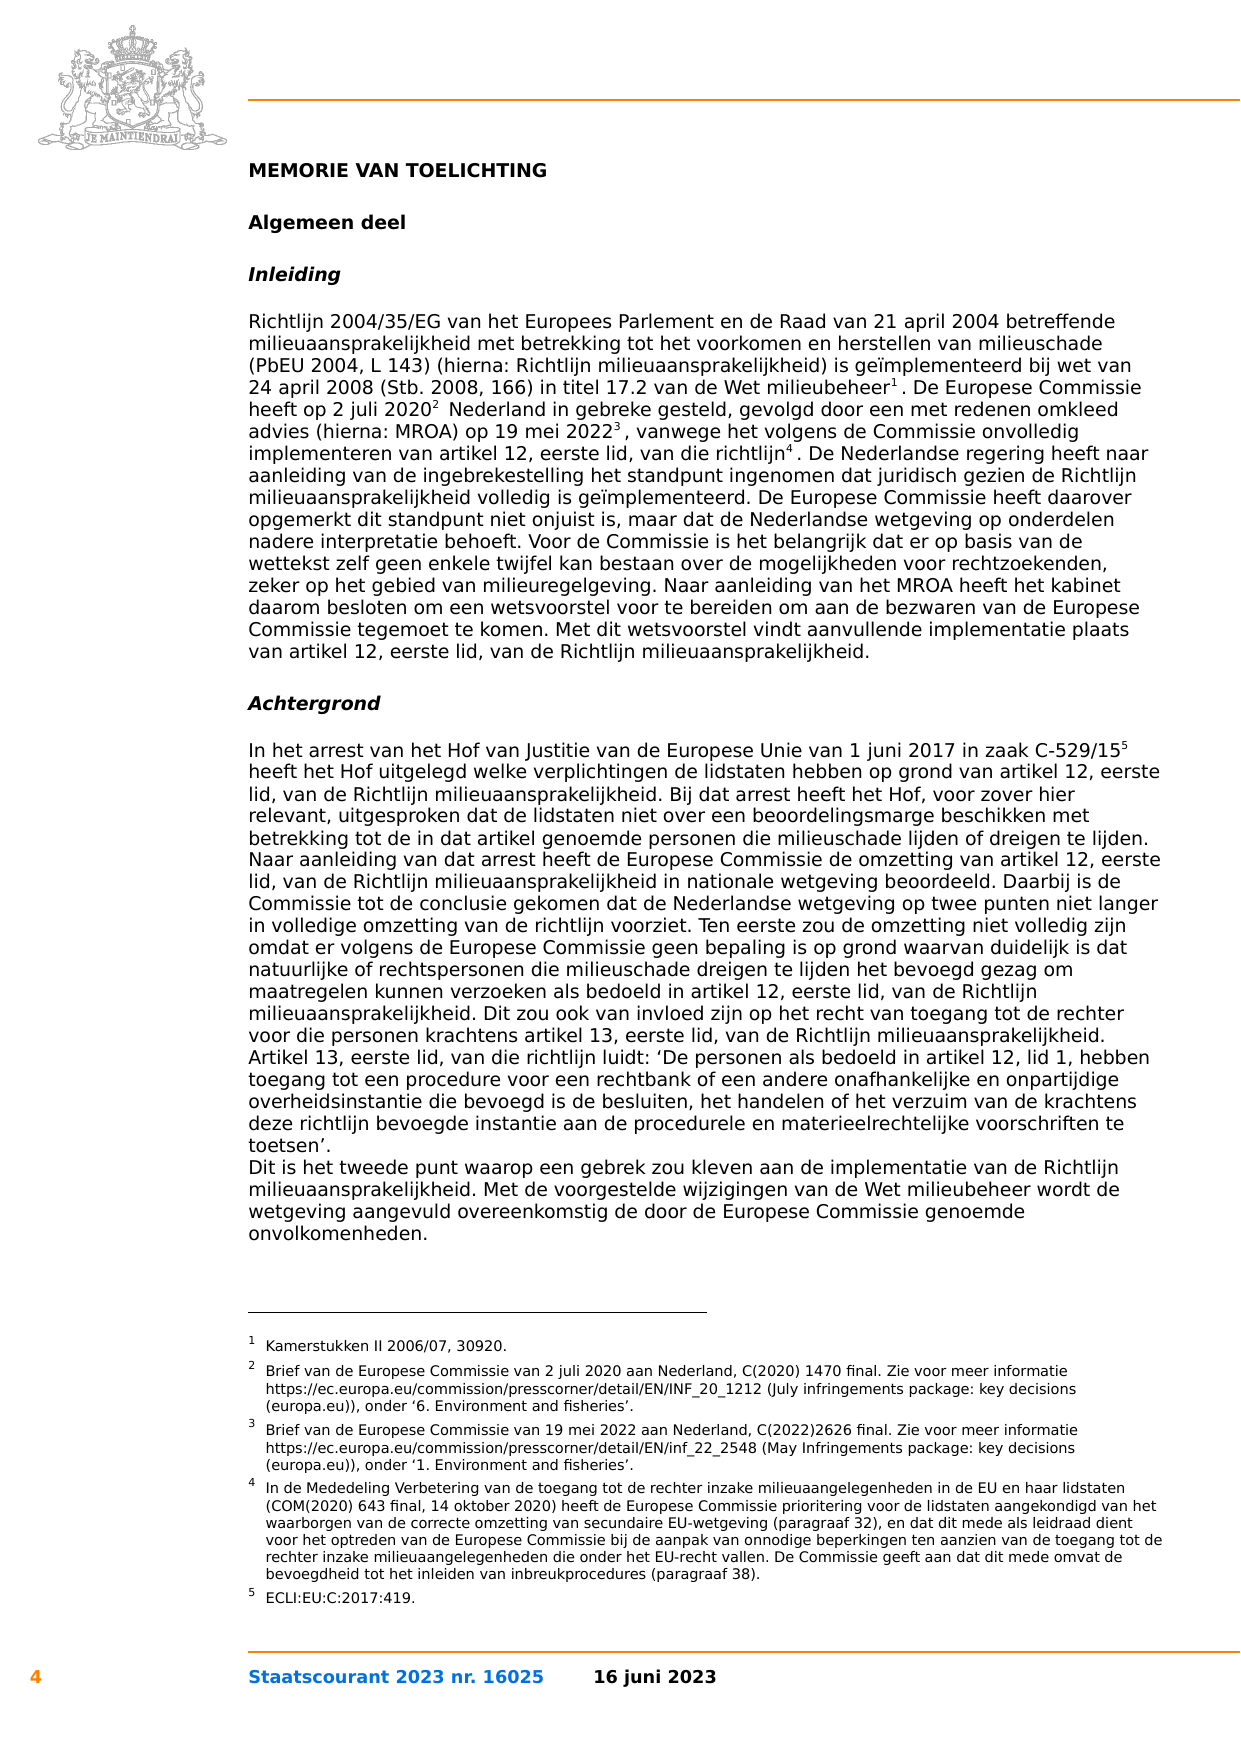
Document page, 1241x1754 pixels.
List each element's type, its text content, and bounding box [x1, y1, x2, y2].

picture [38, 25, 227, 150]
text Richtlijn 2004/35/EG van het Europees Parlement en de Raad van 21 april 2004 betreffende milieuaansprakelijkheid met betrekking tot het voorkomen en herstellen van milieuschade (PbEU 2004, L 143) (hierna: Richtlijn milieuaansprakelijkheid) is geïmplementeerd bij wet van 24 april 2008 (Stb. 2008, 166) in titel 17.2 van de Wet milieubeheer. De Europese Commissie heeft op 2 juli 2020 Nederland in gebreke gesteld, gevolgd door een met redenen omkleed advies (hierna: MROA) op 19 mei 2022, vanwege het volgens de Commissie onvolledig implementeren van artikel 12, eerste lid, van die richtlijn. De Nederlandse regering heeft naar aanleiding van de ingebrekestelling het standpunt ingenomen dat juridisch gezien de Richtlijn milieuaansprakelijkheid volledig is geïmplementeerd. De Europese Commissie heeft daarover opgemerkt dit standpunt niet onjuist is, maar dat de Nederlandse wetgeving op onderdelen nadere interpretatie behoeft. Voor de Commissie is het belangrijk dat er op basis van de wettekst zelf geen enkele twijfel kan bestaan over de mogelijkheden voor rechtzoekenden, zeker op het gebied van milieuregelgeving. Naar aanleiding van het MROA heeft het kabinet daarom besloten om een wetsvoorstel voor te bereiden om aan de bezwaren van de Europese Commissie tegemoet te komen. Met dit wetsvoorstel vindt aanvullende implementatie plaats van artikel 12, eerste lid, van de Richtlijn milieuaansprakelijkheid. [248, 311, 1163, 662]
subtitle Achtergrond [248, 692, 1163, 714]
text ECLI:EU:C:2017:419. [248, 1586, 1163, 1608]
subtitle MEMORIE VAN TOELICHTING [248, 160, 1163, 182]
subtitle Algemeen deel [248, 212, 1163, 234]
text In het arrest van het Hof van Justitie van de Europese Unie van 1 juni 2017 in zaak C‑529/15 heeft het Hof uitgelegd welke verplichtingen de lidstaten hebben op grond van artikel 12, eerste lid, van de Richtlijn milieuaansprakelijkheid. Bij dat arrest heeft het Hof, voor zover hier relevant, uitgesproken dat de lidstaten niet over een beoordelingsmarge beschikken met betrekking tot de in dat artikel genoemde personen die milieuschade lijden of dreigen te lijden. Naar aanleiding van dat arrest heeft de Europese Commissie de omzetting van artikel 12, eerste lid, van de Richtlijn milieuaansprakelijkheid in nationale wetgeving beoordeeld. Daarbij is de Commissie tot de conclusie gekomen dat de Nederlandse wetgeving op twee punten niet langer in volledige omzetting van de richtlijn voorziet. Ten eerste zou de omzetting niet volledig zijn omdat er volgens de Europese Commissie geen bepaling is op grond waarvan duidelijk is dat natuurlijke of rechtspersonen die milieuschade dreigen te lijden het bevoegd gezag om maatregelen kunnen verzoeken als bedoeld in artikel 12, eerste lid, van de Richtlijn milieuaansprakelijkheid. Dit zou ook van invloed zijn op het recht van toegang tot de rechter voor die personen krachtens artikel 13, eerste lid, van de Richtlijn milieuaansprakelijkheid. Artikel 13, eerste lid, van die richtlijn luidt: ‘De personen als bedoeld in artikel 12, lid 1, hebben toegang tot een procedure voor een rechtbank of een andere onafhankelijke en onpartijdige overheidsinstantie die bevoegd is de besluiten, het handelen of het verzuim van de krachtens deze richtlijn bevoegde instantie aan de procedurele en materieelrechtelijke voorschriften te toetsen’. [248, 739, 1163, 1157]
text Kamerstukken II 2006/07, 30920. [248, 1334, 1163, 1356]
subtitle Inleiding [248, 264, 1163, 286]
text Brief van de Europese Commissie van 2 juli 2020 aan Nederland, C(2020) 1470 final. Zie voor meer informatie https://ec.europa.eu/commission/presscorner/detail/EN/INF_20_1212 (July infringements package: key decisions (europa.eu)), onder ‘6. Environment and fisheries’. [248, 1359, 1163, 1415]
text Dit is het tweede punt waarop een gebrek zou kleven aan de implementatie van de Richtlijn milieuaansprakelijkheid. Met de voorgestelde wijzigingen van de Wet milieubeheer wordt de wetgeving aangevuld overeenkomstig de door de Europese Commissie genoemde onvolkomenheden. [248, 1157, 1163, 1245]
text Brief van de Europese Commissie van 19 mei 2022 aan Nederland, C(2022)2626 final. Zie voor meer informatie https://ec.europa.eu/commission/presscorner/detail/EN/inf_22_2548 (May Infringements package: key decisions (europa.eu)), onder ‘1. Environment and fisheries’. [248, 1418, 1163, 1473]
text In de Mededeling Verbetering van de toegang tot de rechter inzake milieuaangelegenheden in de EU en haar lidstaten (COM(2020) 643 final, 14 oktober 2020) heeft de Europese Commissie prioritering voor de lidstaten aangekondigd van het waarborgen van de correcte omzetting van secundaire EU-wetgeving (paragraaf 32), en dat dit mede als leidraad dient voor het optreden van de Europese Commissie bij de aanpak van onnodige beperkingen ten aanzien van de toegang tot de rechter inzake milieuaangelegenheden die onder het EU-recht vallen. De Commissie geeft aan dat dit mede omvat de bevoegdheid tot het inleiden van inbreukprocedures (paragraaf 38). [248, 1476, 1163, 1583]
